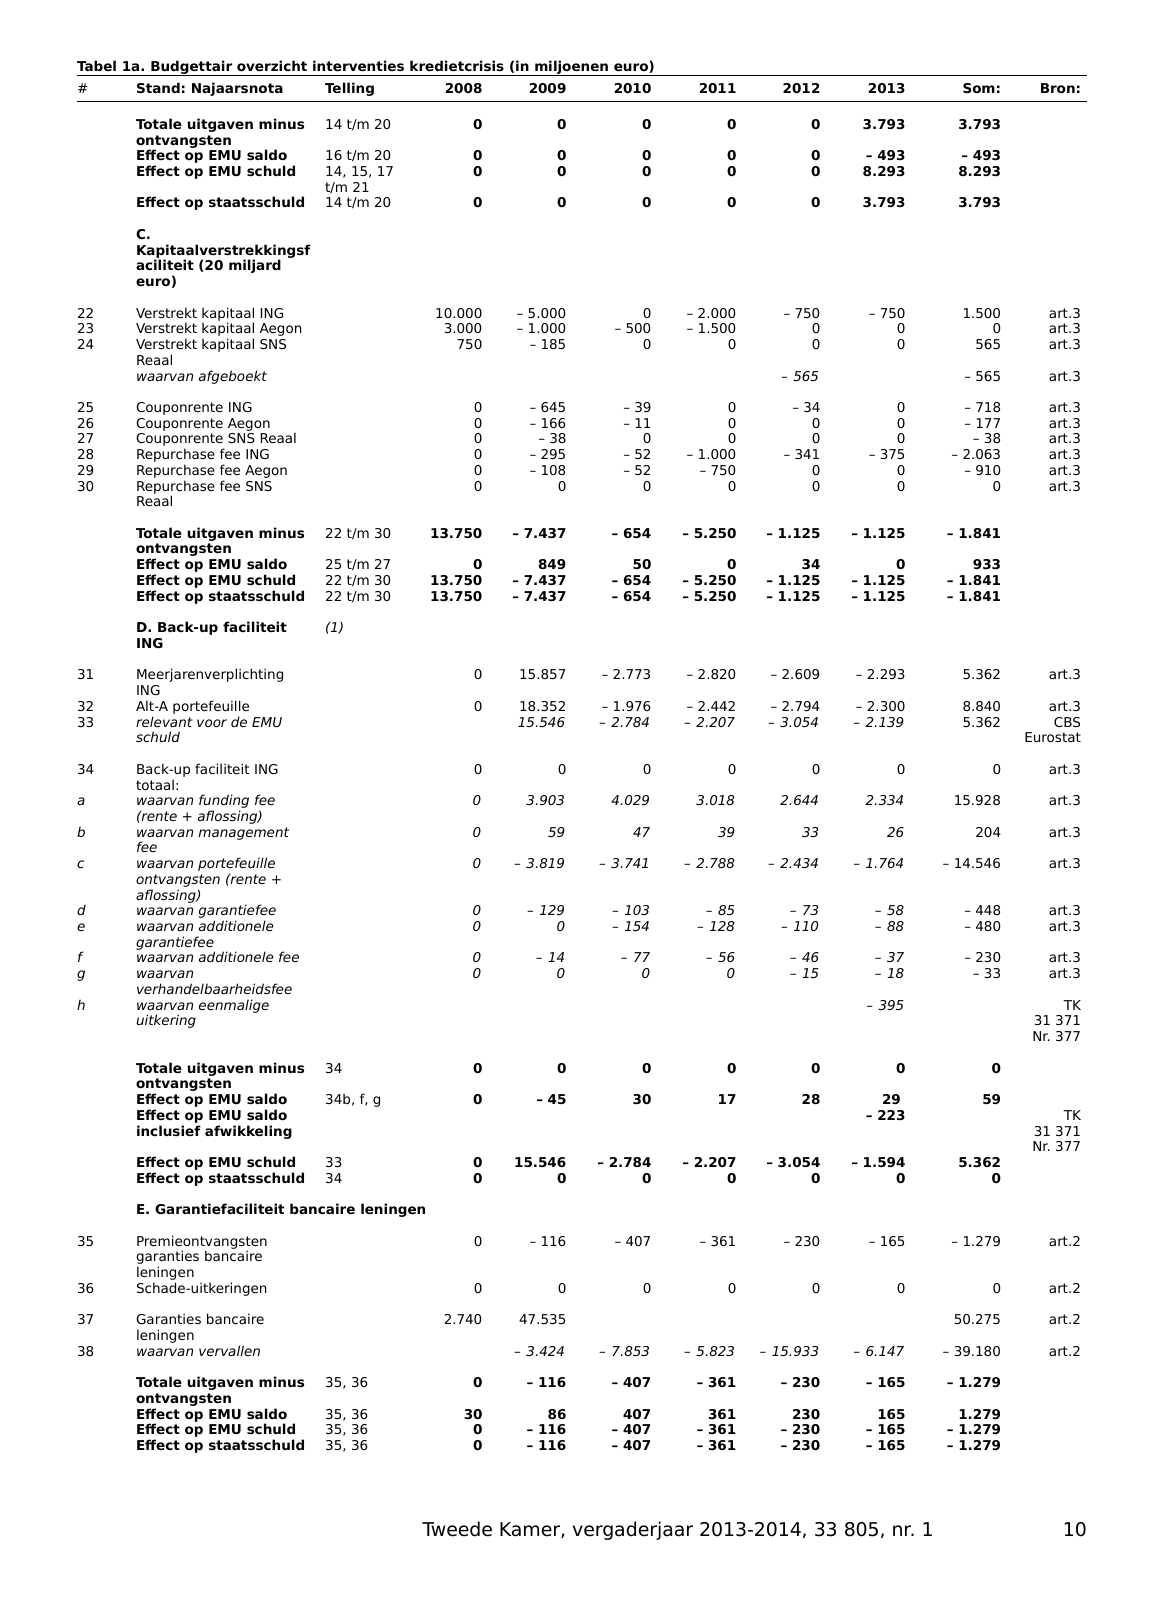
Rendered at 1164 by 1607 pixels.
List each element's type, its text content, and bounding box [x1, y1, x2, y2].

table_cell – 407 [572, 1234, 657, 1281]
table_cell art.3 [1007, 463, 1087, 478]
table_cell Garanties bancaire leningen [130, 1312, 319, 1343]
table_cell art.3 [1007, 400, 1087, 416]
table_cell – 361 [657, 1375, 742, 1406]
table_cell [77, 589, 130, 604]
table_cell art.3 [1007, 903, 1087, 919]
table_cell [657, 290, 742, 305]
table_cell art.3 [1007, 479, 1087, 510]
table_cell 0 [488, 1060, 572, 1092]
table_cell 0 [826, 400, 911, 416]
table_cell – 3.054 [742, 1155, 826, 1171]
table_cell [319, 1108, 403, 1155]
table_cell – 375 [826, 447, 911, 463]
table_cell [572, 1218, 657, 1233]
table_cell Effect op EMU saldo [130, 1092, 319, 1108]
table_cell [1007, 117, 1087, 148]
table_cell – 295 [488, 447, 572, 463]
table_cell [77, 1375, 130, 1406]
table_cell – 103 [572, 903, 657, 919]
table_cell 34 [77, 762, 130, 793]
table_cell [319, 1234, 403, 1281]
table_cell 0 [657, 762, 742, 793]
table_cell 1.500 [911, 305, 1007, 321]
table_cell Couponrente ING [130, 400, 319, 416]
table_cell 0 [742, 195, 826, 211]
table_cell – 2.293 [826, 667, 911, 699]
table_cell 15.857 [488, 667, 572, 699]
table_cell [77, 604, 130, 620]
table_cell [826, 1045, 911, 1060]
table_cell Effect op EMU saldo inclusief afwikkeling [130, 1108, 319, 1155]
table_cell 16 t/m 20 [319, 148, 403, 164]
table_cell 0 [826, 1060, 911, 1092]
table_cell [488, 290, 572, 305]
table_cell [1007, 1092, 1087, 1108]
table_cell [130, 1296, 319, 1312]
table_cell – 1.125 [826, 589, 911, 604]
table_cell Totale uitgaven minus ontvangsten [130, 1060, 319, 1092]
table_cell 36 [77, 1281, 130, 1296]
table_cell 0 [403, 1155, 488, 1171]
table_cell [742, 1218, 826, 1233]
table_cell [1007, 195, 1087, 211]
table_cell – 177 [911, 416, 1007, 431]
table_cell – 493 [911, 148, 1007, 164]
table_cell [488, 368, 572, 384]
table_cell – 34 [742, 400, 826, 416]
table_cell 0 [488, 148, 572, 164]
table_cell 0 [403, 667, 488, 699]
table_cell – 154 [572, 919, 657, 950]
table_cell – 128 [657, 919, 742, 950]
table_cell [572, 368, 657, 384]
table_cell – 2.139 [826, 714, 911, 746]
table_cell [572, 746, 657, 762]
table_cell 0 [742, 762, 826, 793]
table_cell [572, 510, 657, 526]
table_cell 15.546 [488, 714, 572, 746]
table_cell a [77, 793, 130, 824]
table_cell 0 [403, 762, 488, 793]
table_cell [1007, 526, 1087, 557]
table_cell [488, 1218, 572, 1233]
table_cell 0 [403, 557, 488, 573]
table_cell [77, 1186, 130, 1202]
table_cell [742, 1454, 826, 1469]
table_cell relevant voor de EMU schuld [130, 714, 319, 746]
table_cell [77, 368, 130, 384]
table_cell [657, 620, 742, 651]
table_cell 2.644 [742, 793, 826, 824]
table_cell [657, 1218, 742, 1233]
table_cell – 73 [742, 903, 826, 919]
table_cell [77, 1045, 130, 1060]
table_cell [657, 1312, 742, 1343]
table_cell 0 [572, 1171, 657, 1186]
table_cell 22 [77, 305, 130, 321]
table_cell – 480 [911, 919, 1007, 950]
table_cell 0 [572, 1281, 657, 1296]
table_cell [488, 1186, 572, 1202]
table_cell [130, 604, 319, 620]
table_cell [657, 510, 742, 526]
table_cell – 185 [488, 337, 572, 368]
table_cell [1007, 102, 1087, 117]
table_cell 0 [572, 164, 657, 195]
table_cell [826, 1296, 911, 1312]
table_cell art.2 [1007, 1281, 1087, 1296]
table_cell 3.793 [826, 117, 911, 148]
table_cell [319, 919, 403, 950]
table_cell – 1.279 [911, 1375, 1007, 1406]
table_cell [319, 1454, 403, 1469]
table_cell 27 [77, 431, 130, 447]
table_cell 18.352 [488, 699, 572, 714]
table_cell 0 [742, 1281, 826, 1296]
table_cell 30 [77, 479, 130, 510]
table_cell [826, 1218, 911, 1233]
table_cell [319, 227, 403, 290]
table_cell [1007, 148, 1087, 164]
table_cell [403, 1359, 488, 1375]
table_cell 0 [572, 117, 657, 148]
table_cell [1007, 746, 1087, 762]
table_cell – 1.279 [911, 1422, 1007, 1438]
table_cell [77, 526, 130, 557]
table_cell [77, 1092, 130, 1108]
table_cell [319, 714, 403, 746]
table_cell 0 [488, 164, 572, 195]
table_cell – 2.773 [572, 667, 657, 699]
table_cell [826, 1454, 911, 1469]
table_cell 0 [403, 825, 488, 856]
table_cell [742, 1108, 826, 1155]
table_cell Effect op EMU saldo [130, 1406, 319, 1422]
table_cell – 116 [488, 1234, 572, 1281]
table_cell [77, 1060, 130, 1092]
table_cell 0 [742, 1171, 826, 1186]
table_cell waarvan afgeboekt [130, 368, 319, 384]
table_cell 0 [403, 195, 488, 211]
table_cell 3.793 [911, 117, 1007, 148]
table_cell 34 [742, 557, 826, 573]
table_cell 39 [657, 825, 742, 856]
table_cell 0 [911, 762, 1007, 793]
table_cell 0 [403, 1281, 488, 1296]
table_cell 0 [657, 966, 742, 997]
table_cell – 645 [488, 400, 572, 416]
table_cell [1007, 290, 1087, 305]
table_cell 14 t/m 20 [319, 195, 403, 211]
table_cell 35, 36 [319, 1375, 403, 1406]
table_cell [319, 1344, 403, 1359]
table_cell [403, 998, 488, 1045]
table_cell – 2.207 [657, 714, 742, 746]
table_cell [742, 604, 826, 620]
table_cell 37 [77, 1312, 130, 1343]
table_cell [77, 148, 130, 164]
table_cell [742, 746, 826, 762]
table_cell [1007, 651, 1087, 667]
table_cell [1007, 1171, 1087, 1186]
table_cell art.3 [1007, 856, 1087, 903]
table_cell – 2.063 [911, 447, 1007, 463]
table_cell art.3 [1007, 793, 1087, 824]
table_cell – 108 [488, 463, 572, 478]
table_cell 2009 [488, 76, 572, 101]
table_cell [742, 620, 826, 651]
table_cell [319, 1359, 403, 1375]
table_cell 0 [742, 1060, 826, 1092]
table_cell [130, 510, 319, 526]
table_cell [319, 305, 403, 321]
table_cell [319, 793, 403, 824]
table_cell 35, 36 [319, 1422, 403, 1438]
table_cell Effect op staatsschuld [130, 195, 319, 211]
table_cell – 116 [488, 1375, 572, 1406]
table_cell – 110 [742, 919, 826, 950]
table_cell [1007, 557, 1087, 573]
table_cell [130, 211, 319, 227]
table_cell – 1.841 [911, 526, 1007, 557]
table_cell [826, 384, 911, 400]
table_cell [1007, 573, 1087, 588]
table_cell Verstrekt kapitaal SNS Reaal [130, 337, 319, 368]
table_cell C. Kapitaalverstrekkingsfaciliteit (20 miljard euro) [130, 227, 319, 290]
table_cell 0 [572, 479, 657, 510]
table_cell 0 [657, 557, 742, 573]
table_cell – 165 [826, 1422, 911, 1438]
table_cell [488, 651, 572, 667]
table_cell art.3 [1007, 416, 1087, 431]
table_cell 0 [742, 463, 826, 478]
table_cell [826, 1186, 911, 1202]
table_cell – 58 [826, 903, 911, 919]
table_cell [911, 604, 1007, 620]
table_cell [657, 384, 742, 400]
table_cell 47 [572, 825, 657, 856]
table_cell [572, 1296, 657, 1312]
table_cell 0 [403, 1060, 488, 1092]
table_cell [742, 1045, 826, 1060]
table_cell [488, 1108, 572, 1155]
table_cell 50.275 [911, 1312, 1007, 1343]
table_cell [1007, 211, 1087, 227]
table_cell [488, 510, 572, 526]
table_cell 0 [826, 337, 911, 368]
table_cell 13.750 [403, 589, 488, 604]
table_cell – 230 [911, 950, 1007, 966]
table_cell 0 [657, 148, 742, 164]
table_cell [826, 510, 911, 526]
table_cell art.2 [1007, 1234, 1087, 1281]
table_cell 0 [911, 1060, 1007, 1092]
table_cell [488, 1359, 572, 1375]
table_cell Effect op EMU schuld [130, 164, 319, 195]
table_cell [319, 950, 403, 966]
table_cell h [77, 998, 130, 1045]
table_cell art.2 [1007, 1312, 1087, 1343]
table_cell [488, 102, 572, 117]
table_cell waarvan verhandelbaarheidsfee [130, 966, 319, 997]
table_cell 35, 36 [319, 1438, 403, 1454]
table_cell [826, 604, 911, 620]
table_cell [77, 1171, 130, 1186]
table_cell 0 [826, 463, 911, 478]
table_cell 26 [77, 416, 130, 431]
table_cell – 1.279 [911, 1438, 1007, 1454]
table_cell 13.750 [403, 526, 488, 557]
table_cell – 15 [742, 966, 826, 997]
table_cell [319, 699, 403, 714]
table_cell 0 [742, 337, 826, 368]
table_cell – 165 [826, 1234, 911, 1281]
table_cell [572, 102, 657, 117]
table_cell art.3 [1007, 966, 1087, 997]
table_cell 0 [488, 117, 572, 148]
table_cell [319, 903, 403, 919]
table_cell [1007, 1438, 1087, 1454]
table_cell 0 [742, 117, 826, 148]
table_cell – 5.823 [657, 1344, 742, 1359]
table_cell 0 [403, 903, 488, 919]
table_cell – 56 [657, 950, 742, 966]
table_cell 34b, f, g [319, 1092, 403, 1108]
table_cell 0 [488, 762, 572, 793]
table_cell 0 [403, 117, 488, 148]
table_cell 38 [77, 1344, 130, 1359]
table_cell [657, 746, 742, 762]
table_cell 0 [403, 856, 488, 903]
table_cell 33 [77, 714, 130, 746]
table_cell [826, 290, 911, 305]
table_cell – 116 [488, 1438, 572, 1454]
table_cell [403, 651, 488, 667]
table_cell 0 [911, 1281, 1007, 1296]
table_cell 14 t/m 20 [319, 117, 403, 148]
table_cell – 38 [911, 431, 1007, 447]
table_cell 0 [657, 431, 742, 447]
table_cell [77, 746, 130, 762]
table_cell 0 [657, 416, 742, 431]
table_cell 0 [742, 148, 826, 164]
table_cell art.3 [1007, 762, 1087, 793]
table_cell [911, 1454, 1007, 1469]
table_cell 3.000 [403, 321, 488, 337]
table_cell [403, 290, 488, 305]
table_cell – 3.819 [488, 856, 572, 903]
table_cell 0 [742, 416, 826, 431]
table_cell waarvan additionele garantiefee [130, 919, 319, 950]
table_cell 0 [488, 195, 572, 211]
table_cell [488, 998, 572, 1045]
table_cell 933 [911, 557, 1007, 573]
table_cell 0 [488, 1281, 572, 1296]
table_cell [488, 1296, 572, 1312]
table_cell 0 [911, 321, 1007, 337]
table_cell – 5.250 [657, 573, 742, 588]
table_cell [1007, 1218, 1087, 1233]
table_cell [130, 651, 319, 667]
table_cell 22 t/m 30 [319, 589, 403, 604]
table_cell c [77, 856, 130, 903]
table_cell [403, 227, 488, 290]
table_cell 0 [488, 919, 572, 950]
table_cell – 1.976 [572, 699, 657, 714]
table_cell [403, 384, 488, 400]
table_cell – 1.841 [911, 589, 1007, 604]
table_cell [911, 1045, 1007, 1060]
table_cell 8.293 [911, 164, 1007, 195]
table_cell – 3.424 [488, 1344, 572, 1359]
table_cell – 2.000 [657, 305, 742, 321]
table_cell – 46 [742, 950, 826, 966]
table_cell [742, 102, 826, 117]
table_cell [742, 651, 826, 667]
table_cell 0 [657, 400, 742, 416]
table_cell [319, 290, 403, 305]
table_cell [657, 604, 742, 620]
table_cell Couponrente Aegon [130, 416, 319, 431]
table_cell 2013 [826, 76, 911, 101]
table_cell 0 [572, 1060, 657, 1092]
table_cell – 223 [826, 1108, 911, 1155]
table_cell Effect op staatsschuld [130, 589, 319, 604]
table_cell [657, 1359, 742, 1375]
table_cell [742, 1296, 826, 1312]
table_cell [911, 211, 1007, 227]
table_cell [319, 1312, 403, 1343]
table_cell [657, 1186, 742, 1202]
table_cell – 38 [488, 431, 572, 447]
table_cell [1007, 227, 1087, 290]
table_cell – 361 [657, 1422, 742, 1438]
table_cell [488, 211, 572, 227]
table_cell [826, 1312, 911, 1343]
table_cell [130, 290, 319, 305]
table_cell [319, 1045, 403, 1060]
table_cell – 2.820 [657, 667, 742, 699]
table_cell [657, 227, 742, 290]
table_cell [1007, 510, 1087, 526]
table_cell [742, 1202, 826, 1218]
table_cell [130, 384, 319, 400]
table_cell 3.903 [488, 793, 572, 824]
table_cell 25 [77, 400, 130, 416]
table_cell 0 [657, 337, 742, 368]
table_cell [657, 1454, 742, 1469]
table_cell [319, 479, 403, 510]
table_cell 0 [403, 699, 488, 714]
table_cell Totale uitgaven minus ontvangsten [130, 1375, 319, 1406]
table_cell [319, 102, 403, 117]
table_cell [77, 1406, 130, 1422]
table_cell 849 [488, 557, 572, 573]
table_cell [1007, 1422, 1087, 1438]
table_cell waarvan vervallen [130, 1344, 319, 1359]
table_cell Schade-uitkeringen [130, 1281, 319, 1296]
table_cell [657, 1108, 742, 1155]
table_cell – 2.300 [826, 699, 911, 714]
table_cell – 39 [572, 400, 657, 416]
table_cell [319, 447, 403, 463]
table_cell [911, 102, 1007, 117]
table_cell [657, 651, 742, 667]
table_cell – 910 [911, 463, 1007, 478]
table_cell – 7.437 [488, 589, 572, 604]
table_cell 3.793 [911, 195, 1007, 211]
table_cell [742, 510, 826, 526]
table_cell [319, 825, 403, 856]
table_cell [826, 1359, 911, 1375]
table_cell – 1.764 [826, 856, 911, 903]
table_cell – 654 [572, 573, 657, 588]
table_cell art.2 [1007, 1344, 1087, 1359]
table_cell 2.740 [403, 1312, 488, 1343]
table_cell Effect op EMU saldo [130, 148, 319, 164]
table_cell – 129 [488, 903, 572, 919]
table_cell – 45 [488, 1092, 572, 1108]
table_cell – 230 [742, 1422, 826, 1438]
table_cell [911, 510, 1007, 526]
table_cell 0 [742, 164, 826, 195]
table_cell [1007, 1296, 1087, 1312]
table_cell [572, 651, 657, 667]
table_cell [1007, 604, 1087, 620]
table_cell – 1.125 [826, 573, 911, 588]
table_cell – 3.741 [572, 856, 657, 903]
table_cell 0 [826, 479, 911, 510]
table_cell [77, 164, 130, 195]
table_cell – 2.784 [572, 1155, 657, 1171]
table_cell 5.362 [911, 1155, 1007, 1171]
table_cell [77, 1108, 130, 1155]
table_cell 59 [488, 825, 572, 856]
table_cell – 2.442 [657, 699, 742, 714]
table_cell [1007, 1375, 1087, 1406]
table_cell – 565 [742, 368, 826, 384]
table_cell [911, 1186, 1007, 1202]
table_cell – 6.147 [826, 1344, 911, 1359]
table_cell 0 [657, 1171, 742, 1186]
table_cell 750 [403, 337, 488, 368]
table_cell Effect op EMU schuld [130, 573, 319, 588]
table_cell – 85 [657, 903, 742, 919]
table_cell [1007, 1045, 1087, 1060]
table_cell – 1.125 [742, 589, 826, 604]
table_cell – 230 [742, 1234, 826, 1281]
table_cell 0 [742, 431, 826, 447]
table_cell Verstrekt kapitaal Aegon [130, 321, 319, 337]
table_cell [319, 604, 403, 620]
table_cell 24 [77, 337, 130, 368]
table_cell [911, 290, 1007, 305]
table_cell 0 [572, 148, 657, 164]
table_cell [1007, 1155, 1087, 1171]
table_cell [319, 384, 403, 400]
table_cell art.3 [1007, 431, 1087, 447]
table_cell – 2.794 [742, 699, 826, 714]
table_cell Telling [319, 76, 403, 101]
table_cell [1007, 1406, 1087, 1422]
table_cell [77, 117, 130, 148]
table_cell [742, 290, 826, 305]
table_cell art.3 [1007, 305, 1087, 321]
table_cell – 750 [826, 305, 911, 321]
table_cell 32 [77, 699, 130, 714]
table_cell 0 [403, 164, 488, 195]
table_cell [911, 1202, 1007, 1218]
table_cell [130, 1186, 319, 1202]
table_cell [911, 227, 1007, 290]
table_cell – 2.788 [657, 856, 742, 903]
table_cell [130, 1454, 319, 1469]
table_cell 0 [488, 479, 572, 510]
table_cell Back-up faciliteit ING totaal: [130, 762, 319, 793]
table_cell [130, 1359, 319, 1375]
table_cell [911, 746, 1007, 762]
table_cell Effect op EMU schuld [130, 1155, 319, 1171]
table_cell (1) [319, 620, 403, 651]
table_cell 34 [319, 1060, 403, 1092]
table_cell [488, 620, 572, 651]
table_cell 0 [572, 966, 657, 997]
table_cell 23 [77, 321, 130, 337]
table_cell 0 [572, 431, 657, 447]
table_cell 47.535 [488, 1312, 572, 1343]
table_cell [319, 1186, 403, 1202]
table_cell 22 t/m 30 [319, 526, 403, 557]
table_cell 0 [488, 966, 572, 997]
table_cell 0 [657, 117, 742, 148]
table_cell – 1.125 [742, 573, 826, 588]
table_cell 33 [319, 1155, 403, 1171]
table_cell 30 [403, 1406, 488, 1422]
table_cell [826, 227, 911, 290]
table_cell 204 [911, 825, 1007, 856]
table_cell – 18 [826, 966, 911, 997]
table_cell [319, 667, 403, 699]
table_cell waarvan portefeuille ontvangsten (rente + aflossing) [130, 856, 319, 903]
table_cell – 500 [572, 321, 657, 337]
table_cell 0 [403, 463, 488, 478]
table_cell [488, 746, 572, 762]
table_cell – 88 [826, 919, 911, 950]
table_cell 86 [488, 1406, 572, 1422]
table_cell [77, 227, 130, 290]
table_cell 0 [657, 164, 742, 195]
table_cell 407 [572, 1406, 657, 1422]
table_cell D. Back-up faciliteit ING [130, 620, 319, 651]
table_cell waarvan management fee [130, 825, 319, 856]
table_cell [77, 195, 130, 211]
table_cell Repurchase fee ING [130, 447, 319, 463]
table_cell waarvan garantiefee [130, 903, 319, 919]
table_cell – 39.180 [911, 1344, 1007, 1359]
table_cell [488, 1045, 572, 1060]
table_cell [77, 211, 130, 227]
table_cell – 15.933 [742, 1344, 826, 1359]
table_cell [77, 290, 130, 305]
table_cell 14, 15, 17 t/m 21 [319, 164, 403, 195]
table_cell [77, 1218, 130, 1233]
table_cell 0 [403, 966, 488, 997]
table_cell Couponrente SNS Reaal [130, 431, 319, 447]
table_cell [742, 998, 826, 1045]
table_cell 8.840 [911, 699, 1007, 714]
table_cell [572, 384, 657, 400]
table_cell 0 [826, 321, 911, 337]
table_cell 0 [742, 321, 826, 337]
table_cell – 750 [742, 305, 826, 321]
table_cell [488, 1454, 572, 1469]
table_cell – 230 [742, 1375, 826, 1406]
table_cell – 493 [826, 148, 911, 164]
table_cell [911, 1108, 1007, 1155]
table_cell 0 [657, 1281, 742, 1296]
table_cell – 2.784 [572, 714, 657, 746]
table_cell 1.279 [911, 1406, 1007, 1422]
table_cell – 165 [826, 1375, 911, 1406]
table_cell [130, 1045, 319, 1060]
table_cell 0 [572, 195, 657, 211]
table_cell 34 [319, 1171, 403, 1186]
table_cell Bron: [1007, 76, 1087, 101]
table_cell TK 31 371 Nr. 377 [1007, 998, 1087, 1045]
table_cell [77, 510, 130, 526]
table_cell waarvan eenmalige uitkering [130, 998, 319, 1045]
table_cell [1007, 384, 1087, 400]
table_cell [319, 762, 403, 793]
table_cell 0 [403, 416, 488, 431]
table_cell – 116 [488, 1422, 572, 1438]
table_cell 28 [77, 447, 130, 463]
table_cell art.3 [1007, 825, 1087, 856]
table_cell 0 [403, 919, 488, 950]
table_cell [572, 1359, 657, 1375]
table_cell [403, 604, 488, 620]
table_cell [403, 1218, 488, 1233]
table_cell art.3 [1007, 919, 1087, 950]
table_cell art.3 [1007, 368, 1087, 384]
table_cell – 7.437 [488, 526, 572, 557]
table_cell 15.546 [488, 1155, 572, 1171]
table_cell – 11 [572, 416, 657, 431]
table_cell [826, 1202, 911, 1218]
table_cell waarvan additionele fee [130, 950, 319, 966]
table_cell [319, 463, 403, 478]
table_cell [572, 211, 657, 227]
table_cell [319, 400, 403, 416]
table_cell – 407 [572, 1422, 657, 1438]
table_cell – 3.054 [742, 714, 826, 746]
table_cell [77, 1454, 130, 1469]
table_cell 25 t/m 27 [319, 557, 403, 573]
table_cell [319, 966, 403, 997]
table_cell [130, 746, 319, 762]
table_cell art.3 [1007, 321, 1087, 337]
table_cell [742, 1186, 826, 1202]
table_cell 3.793 [826, 195, 911, 211]
table_cell 30 [572, 1092, 657, 1108]
table_cell [572, 1108, 657, 1155]
table_cell Stand: Najaarsnota [130, 76, 319, 101]
table_cell art.3 [1007, 950, 1087, 966]
table_cell [403, 1186, 488, 1202]
table_cell – 14 [488, 950, 572, 966]
table_cell – 395 [826, 998, 911, 1045]
table_cell [657, 211, 742, 227]
table_cell [826, 620, 911, 651]
table_cell [403, 620, 488, 651]
table_cell [826, 746, 911, 762]
table_cell E. Garantiefaciliteit bancaire leningen [130, 1202, 657, 1218]
table_cell [826, 102, 911, 117]
table_cell [1007, 164, 1087, 195]
table_cell 0 [403, 148, 488, 164]
table_cell – 166 [488, 416, 572, 431]
table_cell – 7.437 [488, 573, 572, 588]
table_cell 0 [403, 479, 488, 510]
table_cell 165 [826, 1406, 911, 1422]
table_cell [130, 102, 319, 117]
table_cell – 5.000 [488, 305, 572, 321]
table_cell [403, 510, 488, 526]
table_cell – 37 [826, 950, 911, 966]
table_cell 0 [403, 1422, 488, 1438]
table_cell 0 [403, 431, 488, 447]
table_cell [403, 368, 488, 384]
table_cell [742, 1312, 826, 1343]
table_cell 10.000 [403, 305, 488, 321]
table_cell [1007, 1454, 1087, 1469]
table_cell 0 [657, 479, 742, 510]
table_cell 2012 [742, 76, 826, 101]
table_cell 0 [826, 416, 911, 431]
table_cell Verstrekt kapitaal ING [130, 305, 319, 321]
table_cell 0 [826, 762, 911, 793]
table_cell [319, 211, 403, 227]
table_cell [1007, 1060, 1087, 1092]
table_cell Alt-A portefeuille [130, 699, 319, 714]
table_cell 28 [742, 1092, 826, 1108]
table_cell 17 [657, 1092, 742, 1108]
table_cell – 1.000 [488, 321, 572, 337]
table_cell [572, 1045, 657, 1060]
table_cell 2011 [657, 76, 742, 101]
table_cell 0 [657, 1060, 742, 1092]
table_cell 2008 [403, 76, 488, 101]
table_cell 31 [77, 667, 130, 699]
table_cell [657, 368, 742, 384]
table_cell – 1.594 [826, 1155, 911, 1171]
table_cell [488, 227, 572, 290]
table_cell 13.750 [403, 573, 488, 588]
table_cell e [77, 919, 130, 950]
table_cell [911, 1359, 1007, 1375]
table_cell – 2.609 [742, 667, 826, 699]
table_cell [403, 746, 488, 762]
table_cell [742, 211, 826, 227]
table_cell 5.362 [911, 714, 1007, 746]
table_cell [572, 998, 657, 1045]
table_cell 8.293 [826, 164, 911, 195]
table_cell [403, 1296, 488, 1312]
table_cell [319, 431, 403, 447]
table_cell – 341 [742, 447, 826, 463]
table_cell [77, 1155, 130, 1171]
table_cell [911, 384, 1007, 400]
table_cell [572, 604, 657, 620]
table_cell Premieontvangsten garanties bancaire leningen [130, 1234, 319, 1281]
table_cell [911, 1296, 1007, 1312]
table_cell [572, 1454, 657, 1469]
table_cell 35, 36 [319, 1406, 403, 1422]
table_cell TK 31 371 Nr. 377 [1007, 1108, 1087, 1155]
table_cell [403, 1454, 488, 1469]
table_cell – 1.841 [911, 573, 1007, 588]
table_cell 0 [826, 1171, 911, 1186]
table_cell [319, 651, 403, 667]
table_cell art.3 [1007, 667, 1087, 699]
table_cell [319, 1281, 403, 1296]
table_cell – 77 [572, 950, 657, 966]
table_cell [403, 211, 488, 227]
table_cell waarvan funding fee (rente + aflossing) [130, 793, 319, 824]
table_cell 361 [657, 1406, 742, 1422]
table_cell 0 [572, 762, 657, 793]
table_cell 4.029 [572, 793, 657, 824]
table_cell – 361 [657, 1438, 742, 1454]
table_cell f [77, 950, 130, 966]
table_cell Repurchase fee Aegon [130, 463, 319, 478]
table_cell 0 [403, 793, 488, 824]
table_cell [657, 998, 742, 1045]
table_cell Meerjarenverplichting ING [130, 667, 319, 699]
table_cell 0 [657, 195, 742, 211]
table_cell – 1.000 [657, 447, 742, 463]
table_cell [911, 651, 1007, 667]
table_cell [319, 1296, 403, 1312]
table_cell – 448 [911, 903, 1007, 919]
table_cell [319, 416, 403, 431]
table_cell 230 [742, 1406, 826, 1422]
table_cell 26 [826, 825, 911, 856]
table_cell [572, 1312, 657, 1343]
table_cell [403, 1108, 488, 1155]
table_cell – 1.125 [826, 526, 911, 557]
table_cell art.3 [1007, 337, 1087, 368]
table_cell – 565 [911, 368, 1007, 384]
table_cell [77, 557, 130, 573]
table_cell [77, 102, 130, 117]
table_cell art.3 [1007, 699, 1087, 714]
table_cell [911, 620, 1007, 651]
table_cell 0 [911, 1171, 1007, 1186]
table_cell [77, 620, 130, 651]
table_cell [319, 368, 403, 384]
table_cell [1007, 589, 1087, 604]
table_cell 33 [742, 825, 826, 856]
table_cell [77, 1202, 130, 1218]
table_cell [657, 1202, 742, 1218]
table_cell 3.018 [657, 793, 742, 824]
table_cell [403, 714, 488, 746]
table_cell 29 [77, 463, 130, 478]
table_cell d [77, 903, 130, 919]
table_cell Som: [911, 76, 1007, 101]
table_cell [572, 620, 657, 651]
table_cell – 5.250 [657, 526, 742, 557]
table_cell – 230 [742, 1438, 826, 1454]
table_cell [319, 998, 403, 1045]
table_cell 0 [403, 1438, 488, 1454]
table_cell – 654 [572, 526, 657, 557]
table_cell Repurchase fee SNS Reaal [130, 479, 319, 510]
table_cell 0 [403, 950, 488, 966]
table_cell 2010 [572, 76, 657, 101]
table_cell [1007, 1359, 1087, 1375]
table_cell [911, 1218, 1007, 1233]
table_cell – 750 [657, 463, 742, 478]
table_cell 0 [403, 447, 488, 463]
table_cell Effect op staatsschuld [130, 1438, 319, 1454]
table_cell [130, 1218, 319, 1233]
table_cell 29 [826, 1092, 911, 1108]
table_cell [77, 1359, 130, 1375]
table_cell 0 [403, 1092, 488, 1108]
table_cell – 718 [911, 400, 1007, 416]
table_cell [403, 102, 488, 117]
table_cell 22 t/m 30 [319, 573, 403, 588]
table_cell [77, 1422, 130, 1438]
table_cell [742, 384, 826, 400]
table_cell 35 [77, 1234, 130, 1281]
table_cell – 1.500 [657, 321, 742, 337]
table_cell [77, 384, 130, 400]
table_cell 50 [572, 557, 657, 573]
table_cell – 2.434 [742, 856, 826, 903]
table_cell – 52 [572, 463, 657, 478]
table_cell [1007, 1202, 1087, 1218]
table_cell [319, 510, 403, 526]
table_cell 0 [826, 1281, 911, 1296]
table_cell 15.928 [911, 793, 1007, 824]
table_cell [77, 573, 130, 588]
table_cell [657, 1045, 742, 1060]
table_cell – 14.546 [911, 856, 1007, 903]
table_cell 2.334 [826, 793, 911, 824]
table_cell [488, 384, 572, 400]
table_cell [319, 337, 403, 368]
table_cell – 1.125 [742, 526, 826, 557]
table_cell [319, 856, 403, 903]
table_cell [572, 290, 657, 305]
table_cell – 361 [657, 1234, 742, 1281]
table_cell [77, 651, 130, 667]
table_header Tabel 1a. Budgettair overzicht interventies kredietcrisis (in miljoenen euro) [77, 59, 1087, 75]
table_cell [1007, 620, 1087, 651]
table_cell 0 [572, 337, 657, 368]
table_cell – 7.853 [572, 1344, 657, 1359]
table_cell 0 [488, 1171, 572, 1186]
table_cell Effect op EMU schuld [130, 1422, 319, 1438]
table_cell 0 [742, 479, 826, 510]
table_cell – 5.250 [657, 589, 742, 604]
table_cell [657, 1296, 742, 1312]
table_cell – 654 [572, 589, 657, 604]
table_cell [319, 1218, 403, 1233]
table_cell [319, 746, 403, 762]
table_cell 0 [911, 479, 1007, 510]
table_cell [319, 321, 403, 337]
table_cell [826, 651, 911, 667]
table_cell Totale uitgaven minus ontvangsten [130, 526, 319, 557]
table_cell b [77, 825, 130, 856]
table_cell – 165 [826, 1438, 911, 1454]
table_cell – 407 [572, 1438, 657, 1454]
table_cell [488, 604, 572, 620]
table_cell – 52 [572, 447, 657, 463]
table_cell CBS Eurostat [1007, 714, 1087, 746]
table_cell Totale uitgaven minus ontvangsten [130, 117, 319, 148]
table_cell 565 [911, 337, 1007, 368]
table_cell 0 [826, 557, 911, 573]
table_cell – 2.207 [657, 1155, 742, 1171]
table_cell [657, 102, 742, 117]
table_cell – 33 [911, 966, 1007, 997]
table_cell [826, 368, 911, 384]
table_cell – 407 [572, 1375, 657, 1406]
table_cell Effect op EMU saldo [130, 557, 319, 573]
table_cell 0 [572, 305, 657, 321]
table_cell [826, 211, 911, 227]
table_cell [742, 227, 826, 290]
table_cell [1007, 1186, 1087, 1202]
table_cell 5.362 [911, 667, 1007, 699]
table_cell [572, 1186, 657, 1202]
table_cell [403, 1045, 488, 1060]
table_cell 0 [403, 1375, 488, 1406]
table_cell 0 [826, 431, 911, 447]
table_cell [742, 1359, 826, 1375]
table_cell 0 [403, 400, 488, 416]
table_cell # [77, 76, 130, 101]
table_cell [911, 998, 1007, 1045]
table_cell Effect op staatsschuld [130, 1171, 319, 1186]
table_cell [403, 1344, 488, 1359]
table_cell [572, 227, 657, 290]
table_cell 0 [403, 1171, 488, 1186]
table_cell 59 [911, 1092, 1007, 1108]
table_cell [77, 1296, 130, 1312]
table_cell [77, 1438, 130, 1454]
table_cell g [77, 966, 130, 997]
table_cell 0 [403, 1234, 488, 1281]
table_cell – 1.279 [911, 1234, 1007, 1281]
table_cell art.3 [1007, 447, 1087, 463]
